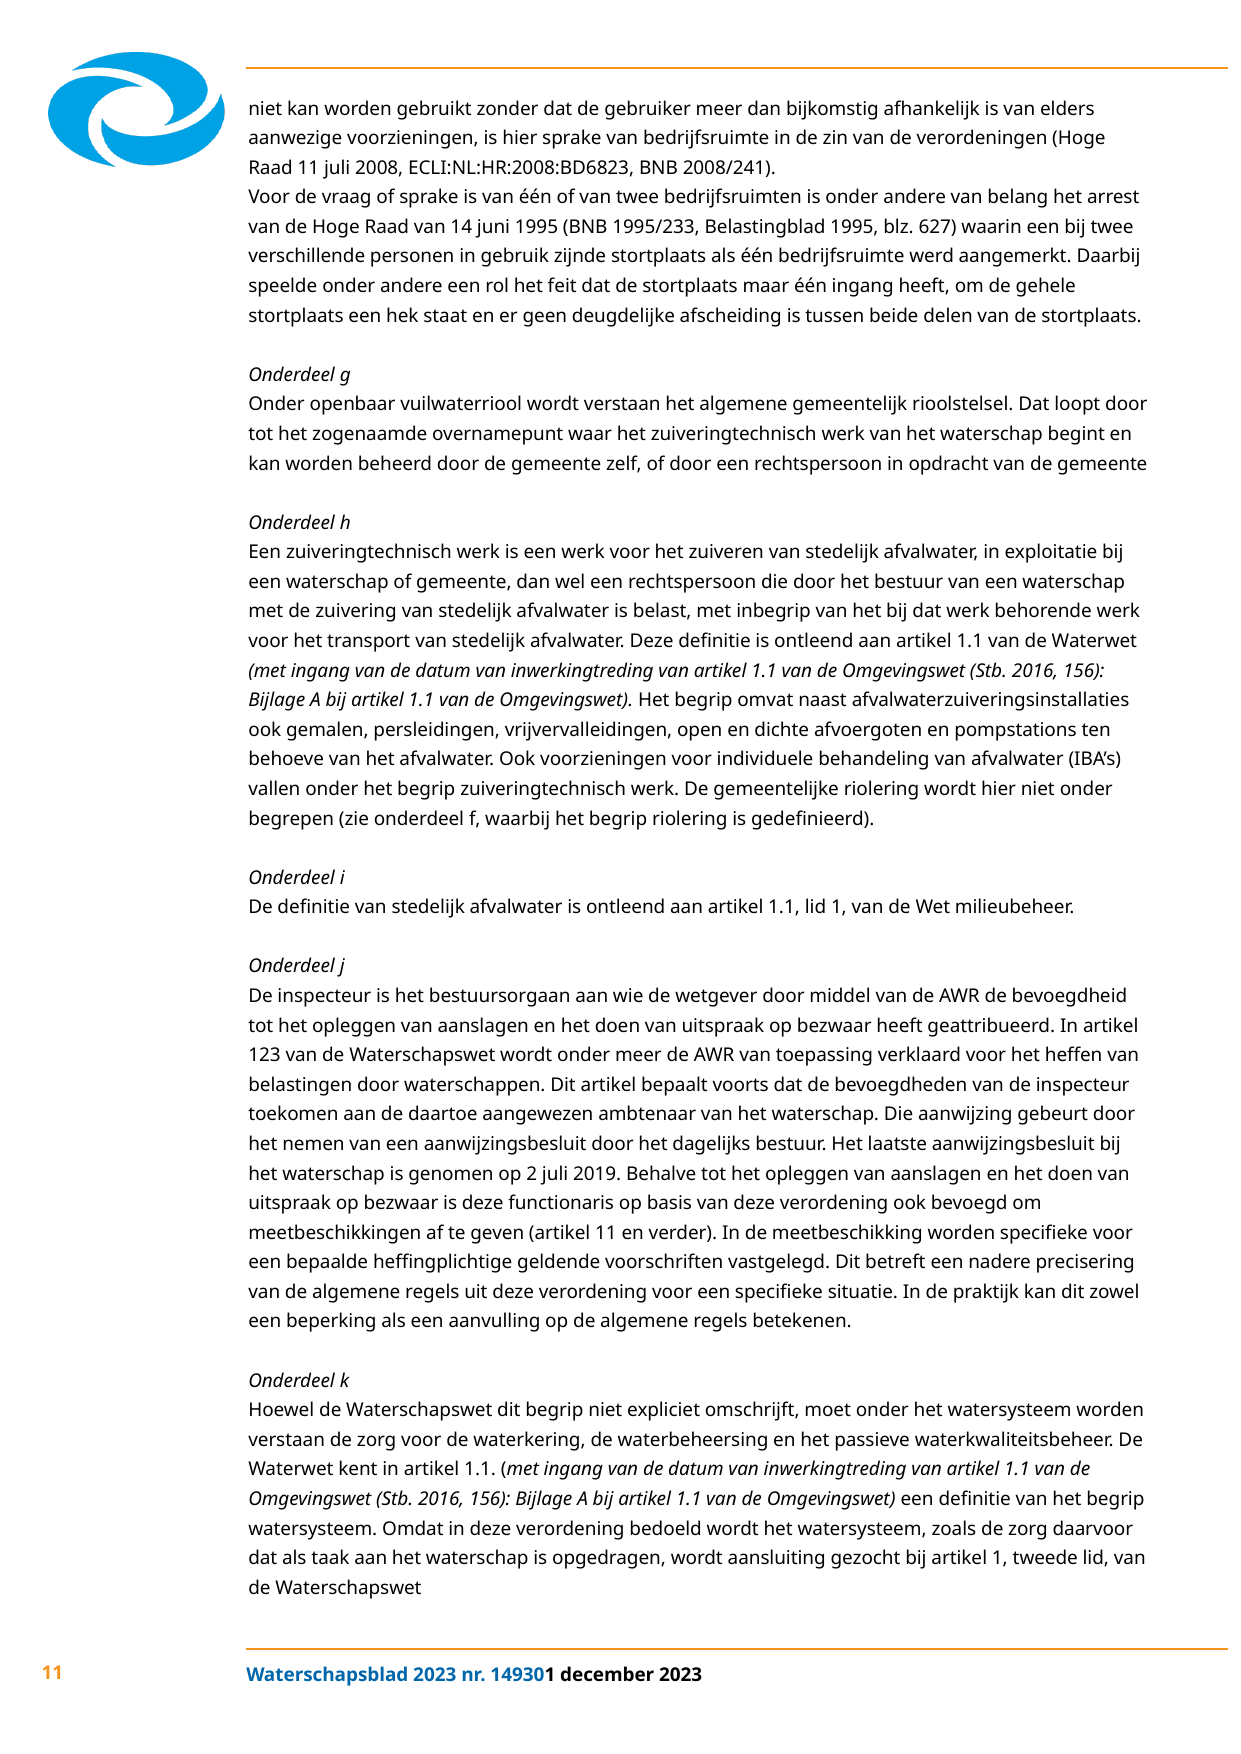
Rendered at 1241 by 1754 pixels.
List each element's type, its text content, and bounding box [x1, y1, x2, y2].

text Onderdeel j [248, 953, 1152, 978]
text Voor de vraag of sprake is van één of van twee bedrijfsruimten is onder andere van belang het arrest van de Hoge Raad van 14 juni 1995 (BNB 1995/233, Belastingblad 1995, blz. 627) waarin een bij twee verschillende personen in gebruik zijnde stortplaats als één bedrijfsruimte werd aangemerkt. Daarbij speelde onder andere een rol het feit dat de stortplaats maar één ingang heeft, om de gehele stortplaats een hek staat en er geen deugdelijke afscheiding is tussen beide delen van de stortplaats. [248, 183, 1152, 328]
text Onderdeel i [248, 864, 1152, 890]
text Onderdeel h [248, 509, 1152, 535]
text De inspecteur is het bestuursorgaan aan wie de wetgever door middel van de AWR de bevoegdheid tot het opleggen van aanslagen en het doen van uitspraak op bezwaar heeft geattribueerd. In artikel 123 van de Waterschapswet wordt onder meer de AWR van toepassing verklaard voor het heffen van belastingen door waterschappen. Dit artikel bepaalt voorts dat de bevoegdheden van de inspecteur toekomen aan de daartoe aangewezen ambtenaar van het waterschap. Die aanwijzing gebeurt door het nemen van een aanwijzingsbesluit door het dagelijks bestuur. Het laatste aanwijzingsbesluit bij het waterschap is genomen op 2 juli 2019. Behalve tot het opleggen van aanslagen en het doen van uitspraak op bezwaar is deze functionaris op basis van deze verordening ook bevoegd om meetbeschikkingen af te geven (artikel 11 en verder). In de meetbeschikking worden specifieke voor een bepaalde heffingplichtige geldende voorschriften vastgelegd. Dit betreft een nadere precisering van de algemene regels uit deze verordening voor een specifieke situatie. In de praktijk kan dit zowel een beperking als een aanvulling op de algemene regels betekenen. [248, 982, 1152, 1333]
picture [41, 47, 231, 172]
text De definitie van stedelijk afvalwater is ontleend aan artikel 1.1, lid 1, van de Wet milieubeheer. [248, 893, 1152, 919]
text Onder openbaar vuilwaterriool wordt verstaan het algemene gemeentelijk rioolstelsel. Dat loopt door tot het zogenaamde overnamepunt waar het zuiveringtechnisch werk van het waterschap begint en kan worden beheerd door de gemeente zelf, of door een rechtspersoon in opdracht van de gemeente [248, 391, 1152, 476]
text Onderdeel g [248, 361, 1152, 387]
text Een zuiveringtechnisch werk is een werk voor het zuiveren van stedelijk afvalwater, in exploitatie bij een waterschap of gemeente, dan wel een rechtspersoon die door het bestuur van een waterschap met de zuivering van stedelijk afvalwater is belast, met inbegrip van het bij dat werk behorende werk voor het transport van stedelijk afvalwater. Deze definitie is ontleend aan artikel 1.1 van de Waterwet (met ingang van de datum van inwerkingtreding van artikel 1.1 van de Omgevingswet (Stb. 2016, 156): Bijlage A bij artikel 1.1 van de Omgevingswet). Het begrip omvat naast afvalwaterzuiveringsinstallaties ook gemalen, persleidingen, vrijvervalleidingen, open en dichte afvoergoten en pompstations ten behoeve van het afvalwater. Ook voorzieningen voor individuele behandeling van afvalwater (IBA’s) vallen onder het begrip zuiveringtechnisch werk. De gemeentelijke riolering wordt hier niet onder begrepen (zie onderdeel f, waarbij het begrip riolering is gedefinieerd). [248, 538, 1152, 831]
text niet kan worden gebruikt zonder dat de gebruiker meer dan bijkomstig afhankelijk is van elders aanwezige voorzieningen, is hier sprake van bedrijfsruimte in de zin van de verordeningen (Hoge Raad 11 juli 2008, ECLI:NL:HR:2008:BD6823, BNB 2008/241). [248, 95, 1152, 180]
text Hoewel de Waterschapswet dit begrip niet expliciet omschrijft, moet onder het watersysteem worden verstaan de zorg voor de waterkering, de waterbeheersing en het passieve waterkwaliteitsbeheer. De Waterwet kent in artikel 1.1. (met ingang van de datum van inwerkingtreding van artikel 1.1 van de Omgevingswet (Stb. 2016, 156): Bijlage A bij artikel 1.1 van de Omgevingswet) een definitie van het begrip watersysteem. Omdat in deze verordening bedoeld wordt het watersysteem, zoals de zorg daarvoor dat als taak aan het waterschap is opgedragen, wordt aansluiting gezocht bij artikel 1, tweede lid, van de Waterschapswet [248, 1396, 1152, 1600]
text Onderdeel k [248, 1367, 1152, 1393]
